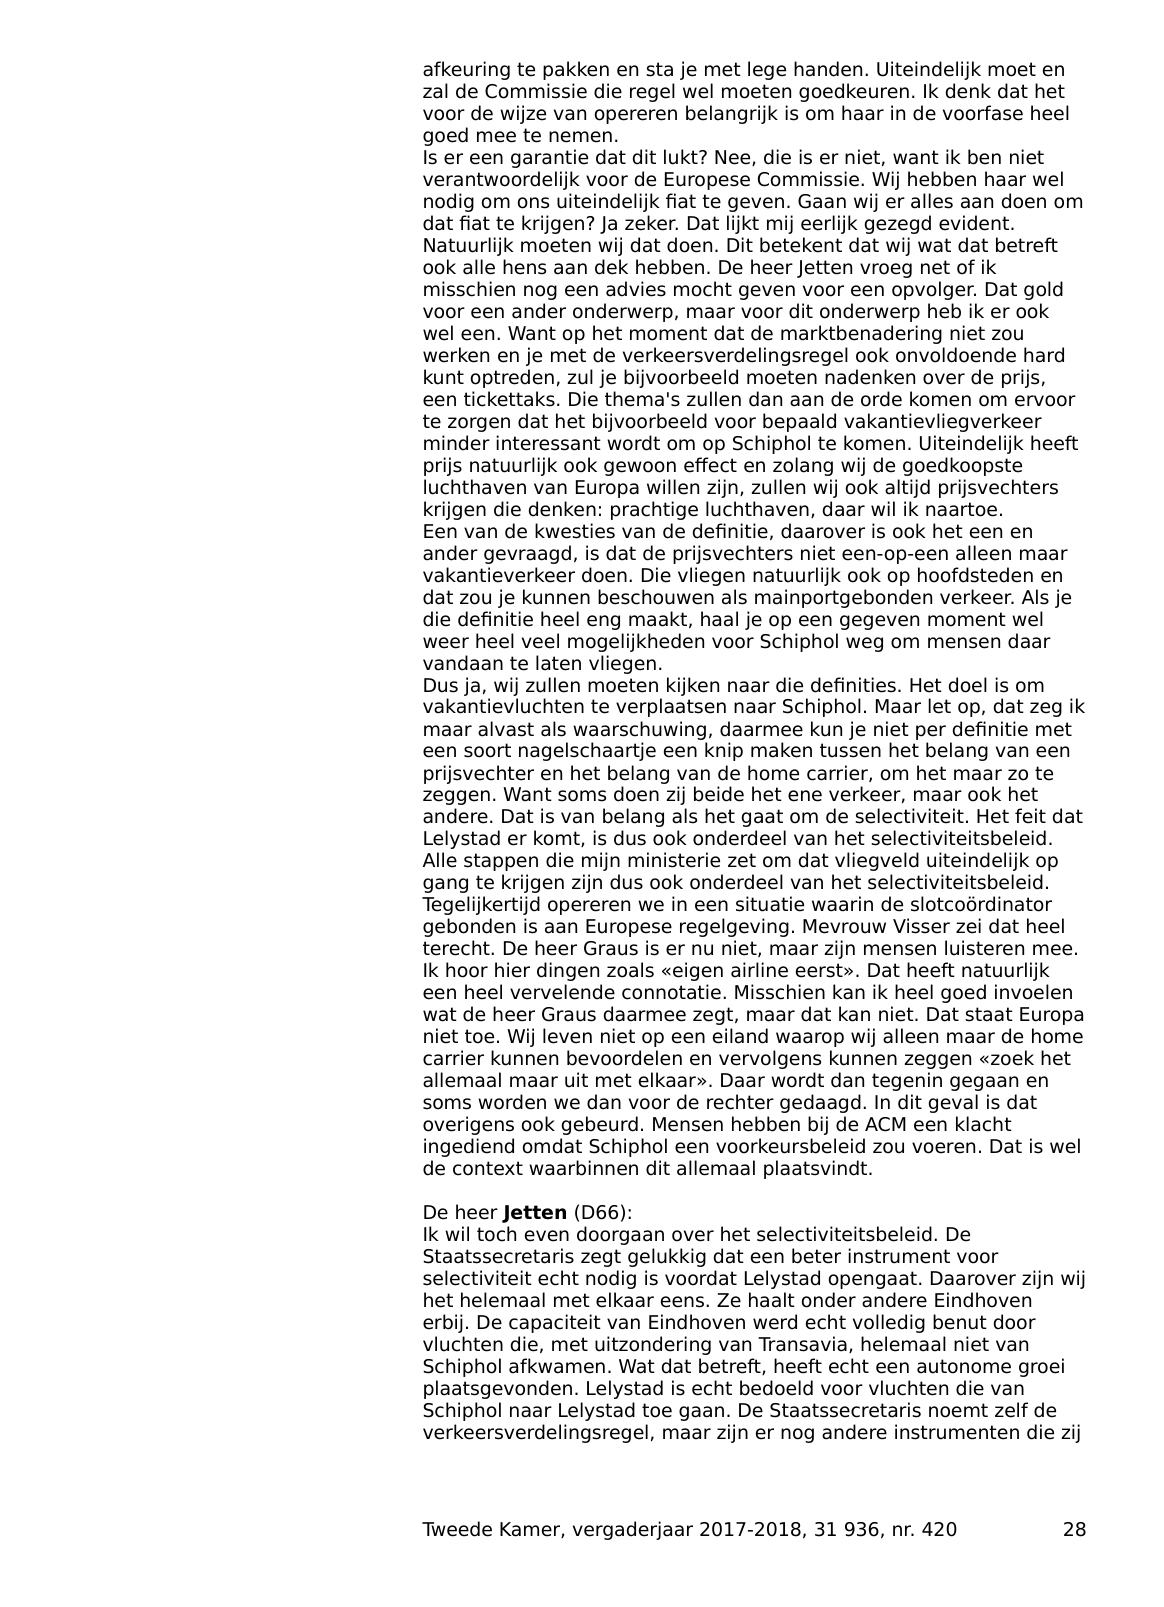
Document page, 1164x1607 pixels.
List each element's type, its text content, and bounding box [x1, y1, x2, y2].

text Ik wil toch even doorgaan over het selectiviteitsbeleid. De Staatssecretaris zegt gelukkig dat een beter instrument voor selectiviteit echt nodig is voordat Lelystad opengaat. Daarover zijn wij het helemaal met elkaar eens. Ze haalt onder andere Eindhoven erbij. De capaciteit van Eindhoven werd echt volledig benut door vluchten die, met uitzondering van Transavia, helemaal niet van Schiphol afkwamen. Wat dat betreft, heeft echt een autonome groei plaatsgevonden. Lelystad is echt bedoeld voor vluchten die van Schiphol naar Lelystad toe gaan. De Staatssecretaris noemt zelf de verkeersverdelingsregel, maar zijn er nog andere instrumenten die zij [422, 1224, 1087, 1444]
text Een van de kwesties van de definitie, daarover is ook het een en ander gevraagd, is dat de prijsvechters niet een-op-een alleen maar vakantieverkeer doen. Die vliegen natuurlijk ook op hoofdsteden en dat zou je kunnen beschouwen als mainportgebonden verkeer. Als je die definitie heel eng maakt, haal je op een gegeven moment wel weer heel veel mogelijkheden voor Schiphol weg om mensen daar vandaan te laten vliegen. [422, 521, 1087, 674]
text De heer Jetten (D66): [422, 1202, 1087, 1224]
text afkeuring te pakken en sta je met lege handen. Uiteindelijk moet en zal de Commissie die regel wel moeten goedkeuren. Ik denk dat het voor de wijze van opereren belangrijk is om haar in de voorfase heel goed mee te nemen. [422, 59, 1087, 147]
text Dus ja, wij zullen moeten kijken naar die definities. Het doel is om vakantievluchten te verplaatsen naar Schiphol. Maar let op, dat zeg ik maar alvast als waarschuwing, daarmee kun je niet per definitie met een soort nagelschaartje een knip maken tussen het belang van een prijsvechter en het belang van de home carrier, om het maar zo te zeggen. Want soms doen zij beide het ene verkeer, maar ook het andere. Dat is van belang als het gaat om de selectiviteit. Het feit dat Lelystad er komt, is dus ook onderdeel van het selectiviteitsbeleid. Alle stappen die mijn ministerie zet om dat vliegveld uiteindelijk op gang te krijgen zijn dus ook onderdeel van het selectiviteitsbeleid. Tegelijkertijd opereren we in een situatie waarin de slotcoördinator gebonden is aan Europese regelgeving. Mevrouw Visser zei dat heel terecht. De heer Graus is er nu niet, maar zijn mensen luisteren mee. Ik hoor hier dingen zoals «eigen airline eerst». Dat heeft natuurlijk een heel vervelende connotatie. Misschien kan ik heel goed invoelen wat de heer Graus daarmee zegt, maar dat kan niet. Dat staat Europa niet toe. Wij leven niet op een eiland waarop wij alleen maar de home carrier kunnen bevoordelen en vervolgens kunnen zeggen «zoek het allemaal maar uit met elkaar». Daar wordt dan tegenin gegaan en soms worden we dan voor de rechter gedaagd. In dit geval is dat overigens ook gebeurd. Mensen hebben bij de ACM een klacht ingediend omdat Schiphol een voorkeursbeleid zou voeren. Dat is wel de context waarbinnen dit allemaal plaatsvindt. [422, 674, 1087, 1180]
text Is er een garantie dat dit lukt? Nee, die is er niet, want ik ben niet verantwoordelijk voor de Europese Commissie. Wij hebben haar wel nodig om ons uiteindelijk fiat te geven. Gaan wij er alles aan doen om dat fiat te krijgen? Ja zeker. Dat lijkt mij eerlijk gezegd evident. Natuurlijk moeten wij dat doen. Dit betekent dat wij wat dat betreft ook alle hens aan dek hebben. De heer Jetten vroeg net of ik misschien nog een advies mocht geven voor een opvolger. Dat gold voor een ander onderwerp, maar voor dit onderwerp heb ik er ook wel een. Want op het moment dat de marktbenadering niet zou werken en je met de verkeersverdelingsregel ook onvoldoende hard kunt optreden, zul je bijvoorbeeld moeten nadenken over de prijs, een tickettaks. Die thema's zullen dan aan de orde komen om ervoor te zorgen dat het bijvoorbeeld voor bepaald vakantievliegverkeer minder interessant wordt om op Schiphol te komen. Uiteindelijk heeft prijs natuurlijk ook gewoon effect en zolang wij de goedkoopste luchthaven van Europa willen zijn, zullen wij ook altijd prijsvechters krijgen die denken: prachtige luchthaven, daar wil ik naartoe. [422, 147, 1087, 521]
